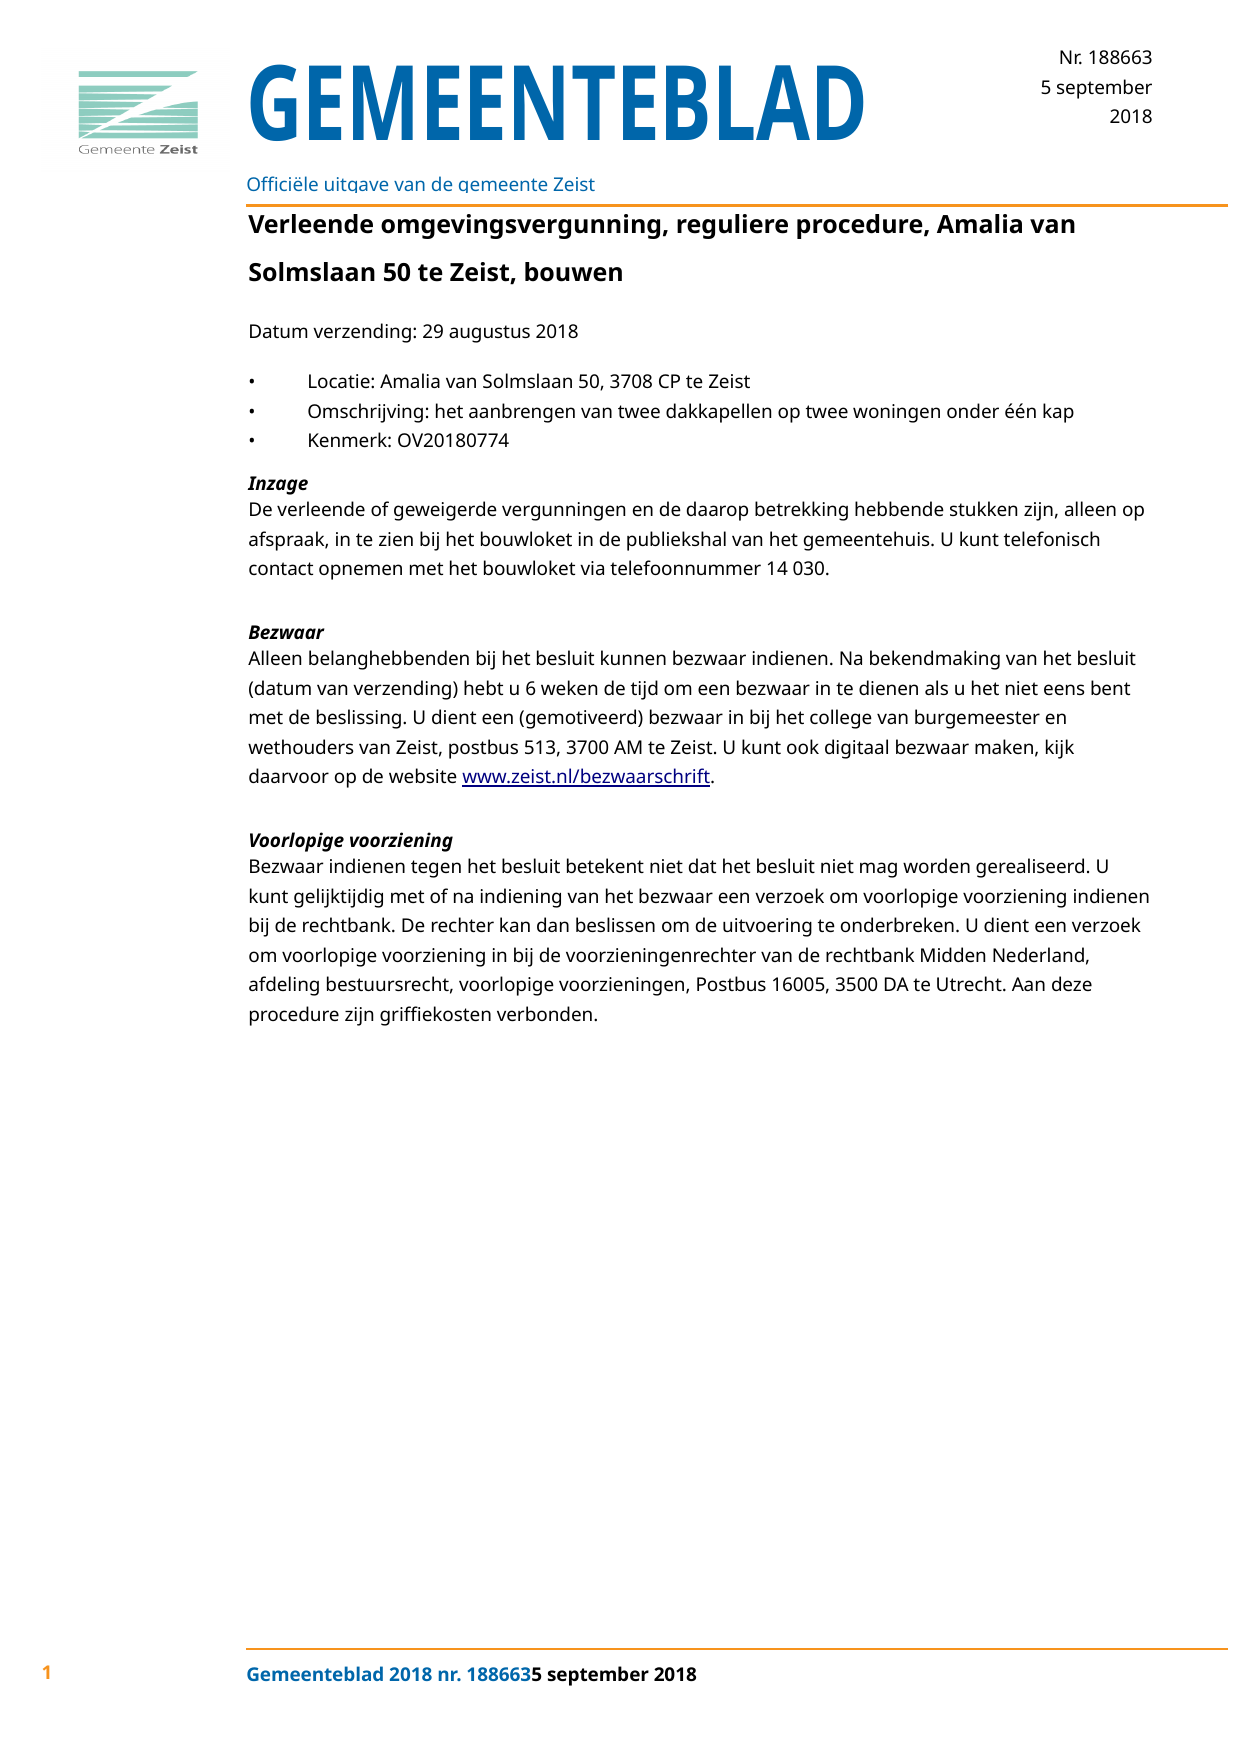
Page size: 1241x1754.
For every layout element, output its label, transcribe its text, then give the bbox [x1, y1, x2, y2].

text Bezwaar [248, 619, 1152, 645]
text De verleende of geweigerde vergunningen en de daarop betrekking hebbende stukken zijn, alleen op afspraak, in te zien bij het bouwloket in de publiekshal van het gemeentehuis. U kunt telefonisch contact opnemen met het bouwloket via telefoonnummer 14 030. [248, 496, 1152, 581]
picture [41, 47, 231, 172]
list Omschrijving: het aanbrengen van twee dakkapellen op twee woningen onder één kap [248, 398, 1152, 424]
text Datum verzending: 29 augustus 2018 [248, 318, 1152, 344]
text Bezwaar indienen tegen het besluit betekent niet dat het besluit niet mag worden gerealiseerd. U kunt gelijktijdig met of na indiening van het bezwaar een verzoek om voorlopige voorziening indienen bij de rechtbank. De rechter kan dan beslissen om de uitvoering te onderbreken. U dient een verzoek om voorlopige voorziening in bij de voorzieningenrechter van de rechtbank Midden Nederland, afdeling bestuursrecht, voorlopige voorzieningen, Postbus 16005, 3500 DA te Utrecht. Aan deze procedure zijn griffiekosten verbonden. [248, 853, 1152, 1027]
text Inzage [248, 471, 1152, 496]
text Voorlopige voorziening [248, 827, 1152, 853]
list Locatie: Amalia van Solmslaan 50, 3708 CP te Zeist [248, 368, 1152, 394]
list Kenmerk: OV20180774 [248, 427, 1152, 453]
text Alleen belanghebbenden bij het besluit kunnen bezwaar indienen. Na bekendmaking van het besluit (datum van verzending) hebt u 6 weken de tijd om een bezwaar in te dienen als u het niet eens bent met de beslissing. U dient een (gemotiveerd) bezwaar in bij het college van burgemeester en wethouders van Zeist, postbus 513, 3700 AM te Zeist. U kunt ook digitaal bezwaar maken, kijk daarvoor op de website www.zeist.nl/bezwaarschrift. [248, 645, 1152, 789]
text Verleende omgevingsvergunning, reguliere procedure, Amalia van Solmslaan 50 te Zeist, bouwen [248, 207, 1152, 288]
